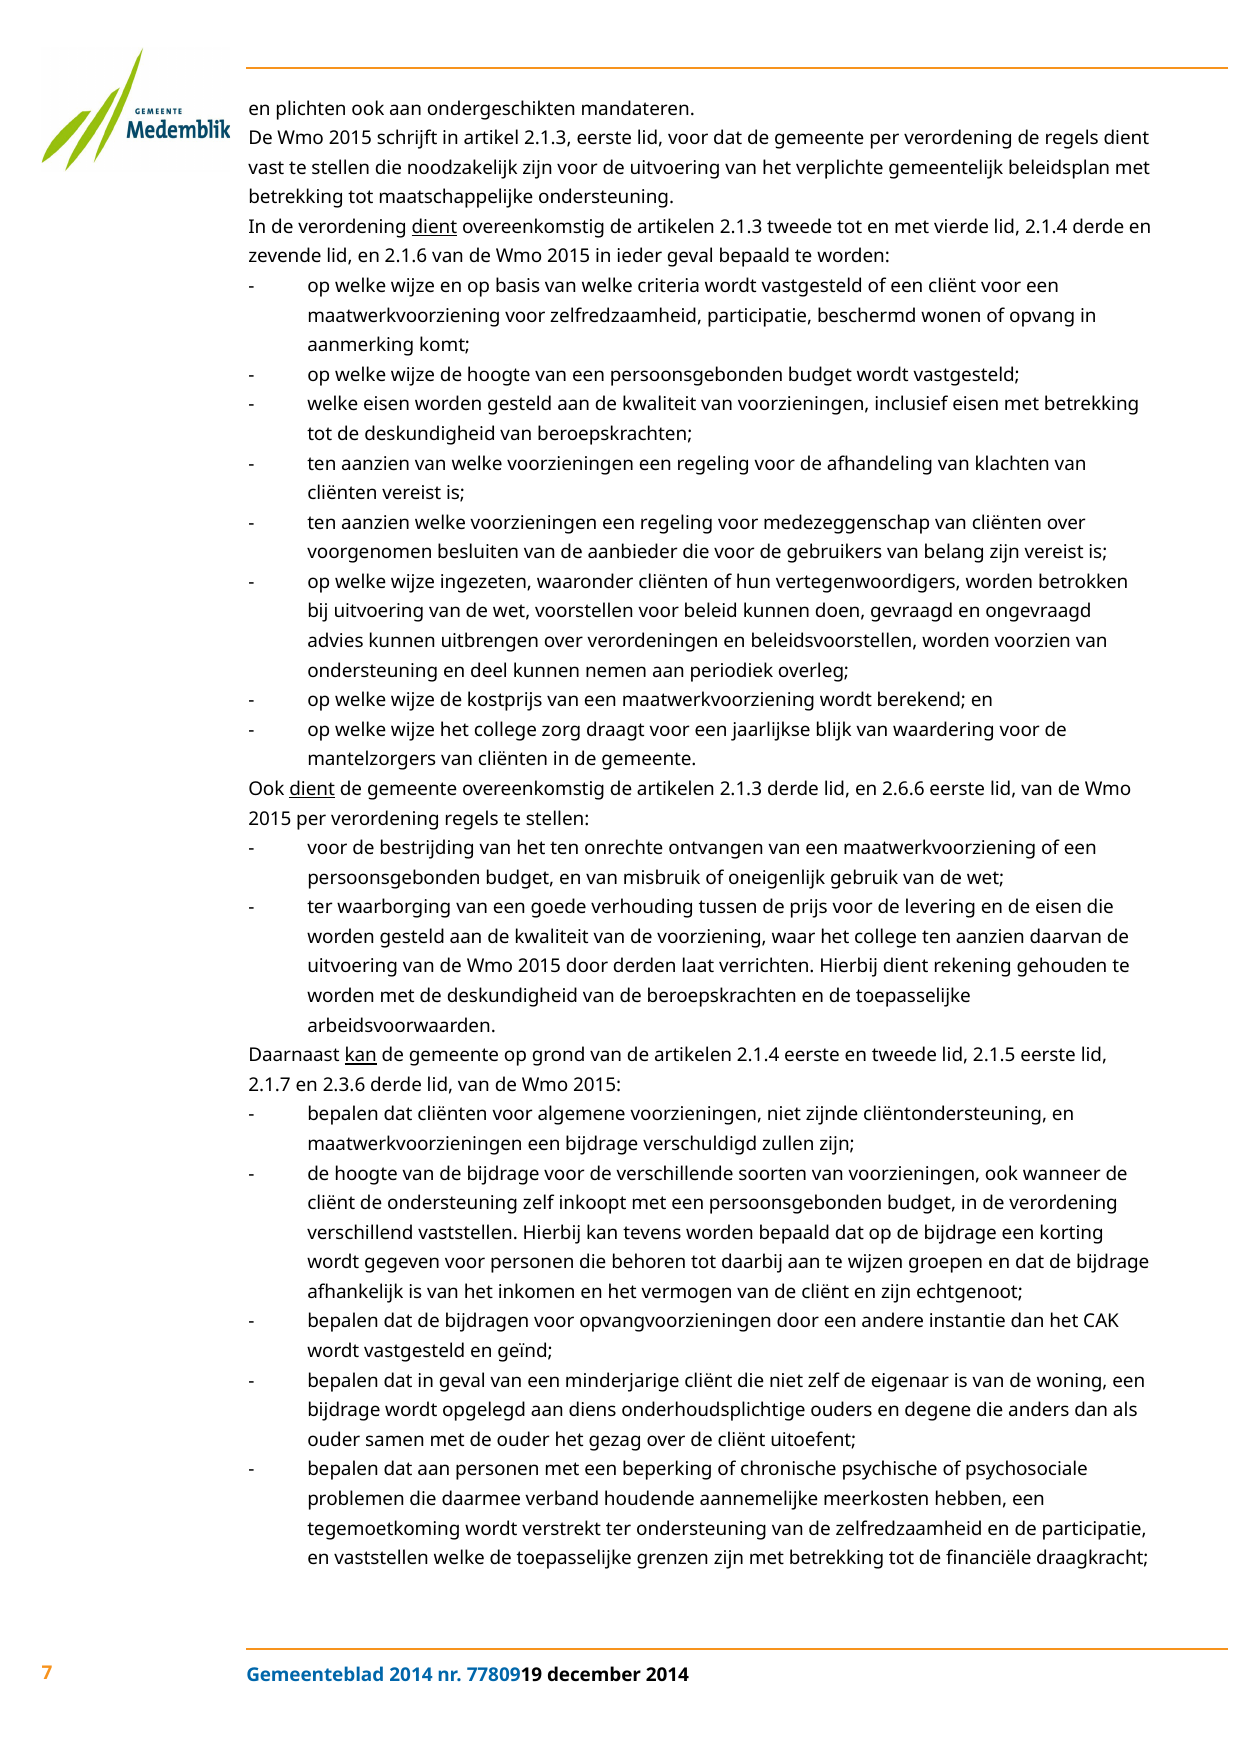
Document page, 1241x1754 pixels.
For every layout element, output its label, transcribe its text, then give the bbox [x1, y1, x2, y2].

text Ook dient de gemeente overeenkomstig de artikelen 2.1.3 derde lid, en 2.6.6 eerste lid, van de Wmo 2015 per verordening regels te stellen: [248, 775, 1152, 831]
text De Wmo 2015 schrijft in artikel 2.1.3, eerste lid, voor dat de gemeente per verordening de regels dient vast te stellen die noodzakelijk zijn voor de uitvoering van het verplichte gemeentelijk beleidsplan met betrekking tot maatschappelijke ondersteuning. [248, 124, 1152, 209]
list op welke wijze het college zorg draagt voor een jaarlijkse blijk van waardering voor de mantelzorgers van cliënten in de gemeente. [248, 716, 1152, 771]
list bepalen dat aan personen met een beperking of chronische psychische of psychosociale problemen die daarmee verband houdende aannemelijke meerkosten hebben, een tegemoetkoming wordt verstrekt ter ondersteuning van de zelfredzaamheid en de participatie, en vaststellen welke de toepasselijke grenzen zijn met betrekking tot de financiële draagkracht; [248, 1456, 1152, 1570]
text In de verordening dient overeenkomstig de artikelen 2.1.3 tweede tot en met vierde lid, 2.1.4 derde en zevende lid, en 2.1.6 van de Wmo 2015 in ieder geval bepaald te worden: [248, 213, 1152, 268]
picture [41, 47, 231, 172]
list ter waarborging van een goede verhouding tussen de prijs voor de levering en de eisen die worden gesteld aan de kwaliteit van de voorziening, waar het college ten aanzien daarvan de uitvoering van de Wmo 2015 door derden laat verrichten. Hierbij dient rekening gehouden te worden met de deskundigheid van de beroepskrachten en de toepasselijke arbeidsvoorwaarden. [248, 893, 1152, 1038]
list bepalen dat in geval van een minderjarige cliënt die niet zelf de eigenaar is van de woning, een bijdrage wordt opgelegd aan diens onderhoudsplichtige ouders en degene die anders dan als ouder samen met de ouder het gezag over de cliënt uitoefent; [248, 1367, 1152, 1452]
list op welke wijze de kostprijs van een maatwerkvoorziening wordt berekend; en [248, 686, 1152, 712]
list op welke wijze de hoogte van een persoonsgebonden budget wordt vastgesteld; [248, 361, 1152, 387]
list welke eisen worden gesteld aan de kwaliteit van voorzieningen, inclusief eisen met betrekking tot de deskundigheid van beroepskrachten; [248, 391, 1152, 446]
text Daarnaast kan de gemeente op grond van de artikelen 2.1.4 eerste en tweede lid, 2.1.5 eerste lid, 2.1.7 en 2.3.6 derde lid, van de Wmo 2015: [248, 1041, 1152, 1097]
list bepalen dat de bijdragen voor opvangvoorzieningen door een andere instantie dan het CAK wordt vastgesteld en geïnd; [248, 1308, 1152, 1363]
list op welke wijze en op basis van welke criteria wordt vastgesteld of een cliënt voor een maatwerkvoorziening voor zelfredzaamheid, participatie, beschermd wonen of opvang in aanmerking komt; [248, 272, 1152, 357]
list op welke wijze ingezeten, waaronder cliënten of hun vertegenwoordigers, worden betrokken bij uitvoering van de wet, voorstellen voor beleid kunnen doen, gevraagd en ongevraagd advies kunnen uitbrengen over verordeningen en beleidsvoorstellen, worden voorzien van ondersteuning en deel kunnen nemen aan periodiek overleg; [248, 568, 1152, 683]
list voor de bestrijding van het ten onrechte ontvangen van een maatwerkvoorziening of een persoonsgebonden budget, en van misbruik of oneigenlijk gebruik van de wet; [248, 834, 1152, 890]
list bepalen dat cliënten voor algemene voorzieningen, niet zijnde cliëntondersteuning, en maatwerkvoorzieningen een bijdrage verschuldigd zullen zijn; [248, 1101, 1152, 1156]
text en plichten ook aan ondergeschikten mandateren. [248, 95, 1152, 121]
list ten aanzien van welke voorzieningen een regeling voor de afhandeling van klachten van cliënten vereist is; [248, 450, 1152, 505]
list de hoogte van de bijdrage voor de verschillende soorten van voorzieningen, ook wanneer de cliënt de ondersteuning zelf inkoopt met een persoonsgebonden budget, in de verordening verschillend vaststellen. Hierbij kan tevens worden bepaald dat op de bijdrage een korting wordt gegeven voor personen die behoren tot daarbij aan te wijzen groepen en dat de bijdrage afhankelijk is van het inkomen en het vermogen van de cliënt en zijn echtgenoot; [248, 1160, 1152, 1304]
list ten aanzien welke voorzieningen een regeling voor medezeggenschap van cliënten over voorgenomen besluiten van de aanbieder die voor de gebruikers van belang zijn vereist is; [248, 509, 1152, 564]
